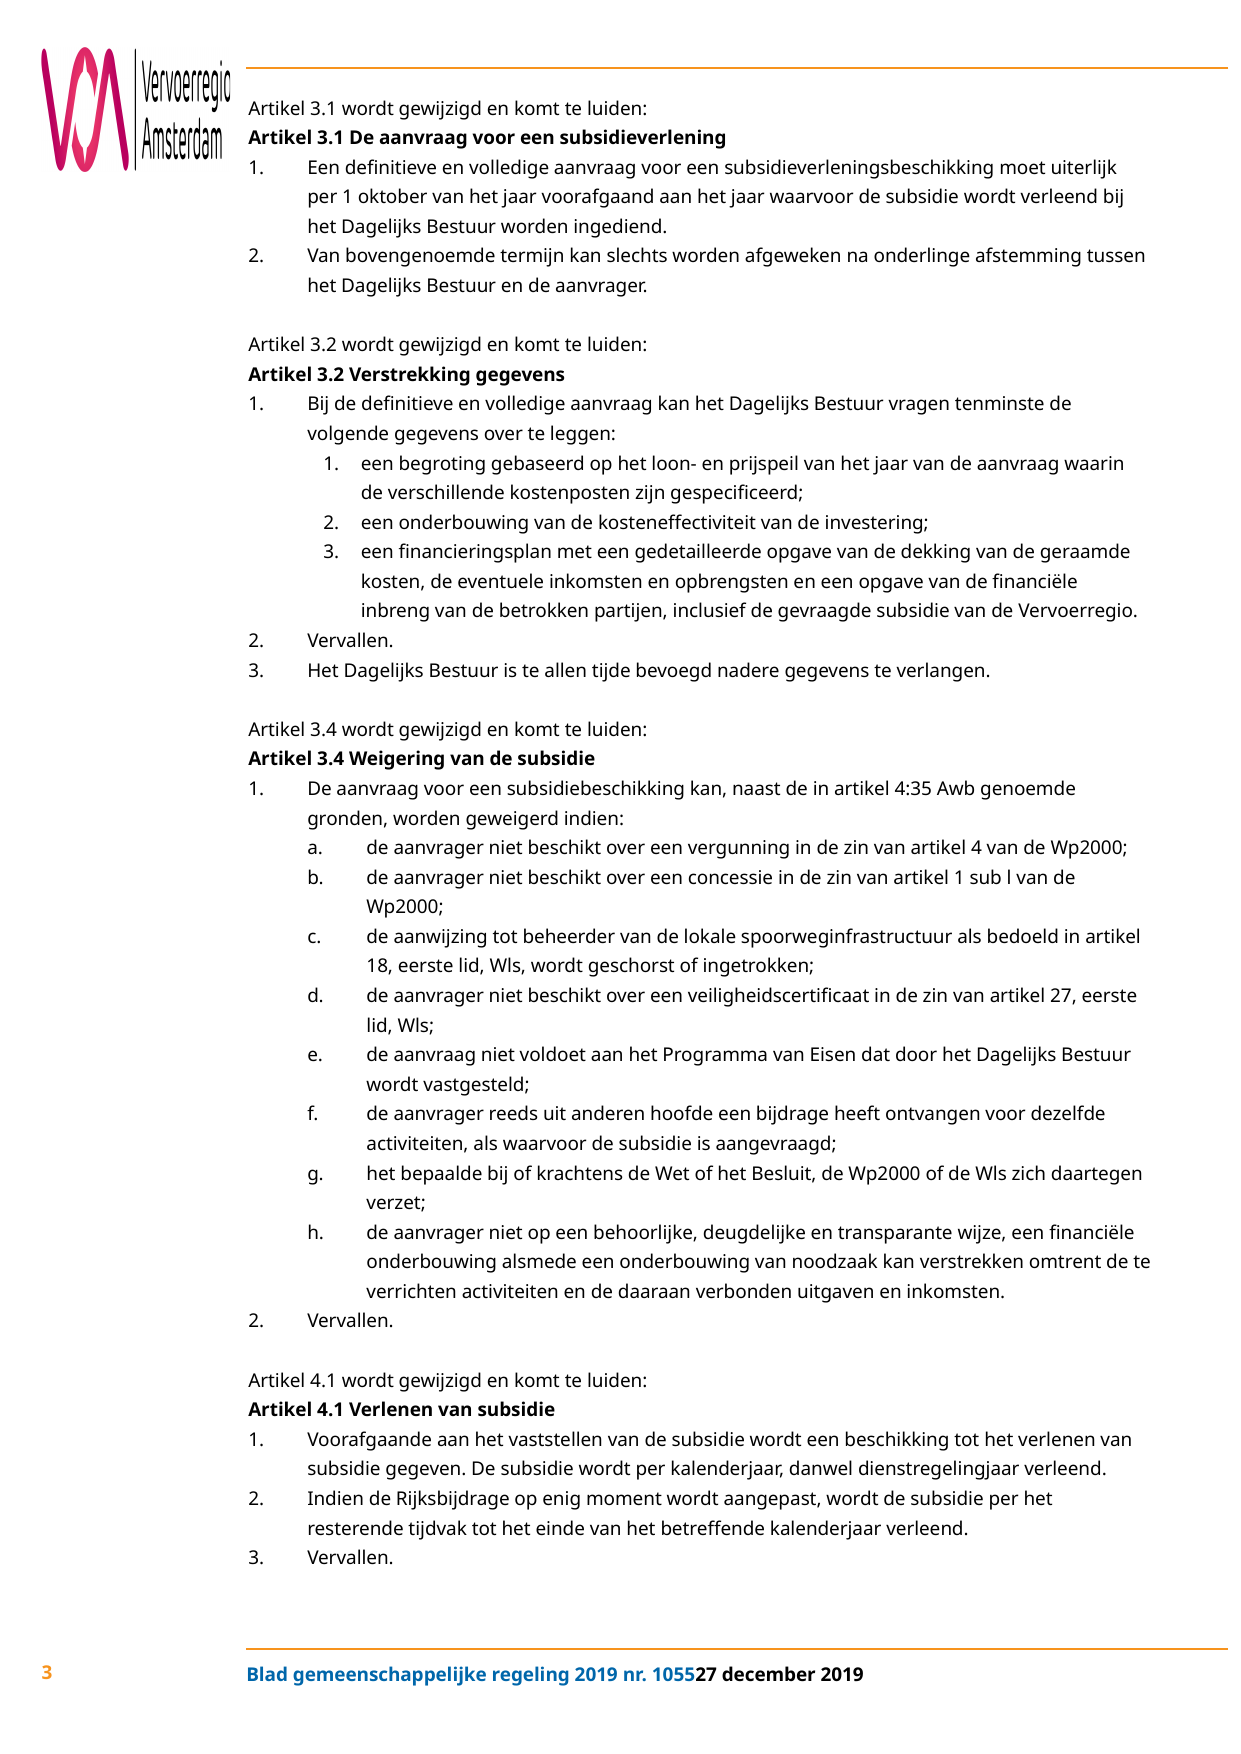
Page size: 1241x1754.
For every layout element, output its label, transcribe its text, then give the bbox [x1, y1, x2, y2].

list een financieringsplan met een gedetailleerde opgave van de dekking van de geraamde kosten, de eventuele inkomsten en opbrengsten en een opgave van de financiële inbreng van de betrokken partijen, inclusief de gevraagde subsidie van de Vervoerregio. [323, 538, 1152, 623]
list Indien de Rijksbijdrage op enig moment wordt aangepast, wordt de subsidie per het resterende tijdvak tot het einde van het betreffende kalenderjaar verleend. [248, 1485, 1152, 1541]
text Artikel 4.1 wordt gewijzigd en komt te luiden: [248, 1367, 1152, 1393]
list Een definitieve en volledige aanvraag voor een subsidieverleningsbeschikking moet uiterlijk per 1 oktober van het jaar voorafgaand aan het jaar waarvoor de subsidie wordt verleend bij het Dagelijks Bestuur worden ingediend. [248, 154, 1152, 239]
list Van bovengenoemde termijn kan slechts worden afgeweken na onderlinge afstemming tussen het Dagelijks Bestuur en de aanvrager. [248, 243, 1152, 298]
text Artikel 3.2 wordt gewijzigd en komt te luiden: [248, 331, 1152, 357]
list het bepaalde bij of krachtens de Wet of het Besluit, de Wp2000 of de Wls zich daartegen verzet; [307, 1160, 1152, 1215]
list een onderbouwing van de kosteneffectiviteit van de investering; [323, 509, 1152, 535]
list de aanvraag niet voldoet aan het Programma van Eisen dat door het Dagelijks Bestuur wordt vastgesteld; [307, 1041, 1152, 1097]
text Artikel 3.4 wordt gewijzigd en komt te luiden: [248, 716, 1152, 742]
picture [41, 47, 231, 172]
list de aanvrager niet beschikt over een vergunning in de zin van artikel 4 van de Wp2000; [307, 834, 1152, 860]
list Vervallen. [248, 1544, 1152, 1570]
list de aanvrager reeds uit anderen hoofde een bijdrage heeft ontvangen voor dezelfde activiteiten, als waarvoor de subsidie is aangevraagd; [307, 1101, 1152, 1156]
text Artikel 3.1 wordt gewijzigd en komt te luiden: [248, 95, 1152, 121]
list de aanvrager niet beschikt over een concessie in de zin van artikel 1 sub l van de Wp2000; [307, 864, 1152, 919]
text Artikel 3.2 Verstrekking gegevens [248, 361, 1152, 387]
list Vervallen. [248, 1308, 1152, 1333]
list Bij de definitieve en volledige aanvraag kan het Dagelijks Bestuur vragen tenminste de volgende gegevens over te leggen: [248, 391, 1152, 446]
list de aanvrager niet op een behoorlijke, deugdelijke en transparante wijze, een financiële onderbouwing alsmede een onderbouwing van noodzaak kan verstrekken omtrent de te verrichten activiteiten en de daaraan verbonden uitgaven en inkomsten. [307, 1219, 1152, 1304]
list een begroting gebaseerd op het loon- en prijspeil van het jaar van de aanvraag waarin de verschillende kostenposten zijn gespecificeerd; [323, 450, 1152, 505]
list de aanwijzing tot beheerder van de lokale spoorweginfrastructuur als bedoeld in artikel 18, eerste lid, Wls, wordt geschorst of ingetrokken; [307, 923, 1152, 978]
text Artikel 3.4 Weigering van de subsidie [248, 746, 1152, 771]
text Artikel 3.1 De aanvraag voor een subsidieverlening [248, 124, 1152, 150]
list Het Dagelijks Bestuur is te allen tijde bevoegd nadere gegevens te verlangen. [248, 657, 1152, 683]
list de aanvrager niet beschikt over een veiligheidscertificaat in de zin van artikel 27, eerste lid, Wls; [307, 982, 1152, 1038]
list De aanvraag voor een subsidiebeschikking kan, naast de in artikel 4:35 Awb genoemde gronden, worden geweigerd indien: [248, 775, 1152, 831]
list Voorafgaande aan het vaststellen van de subsidie wordt een beschikking tot het verlenen van subsidie gegeven. De subsidie wordt per kalenderjaar, danwel dienstregelingjaar verleend. [248, 1426, 1152, 1481]
text Artikel 4.1 Verlenen van subsidie [248, 1396, 1152, 1422]
list Vervallen. [248, 627, 1152, 653]
